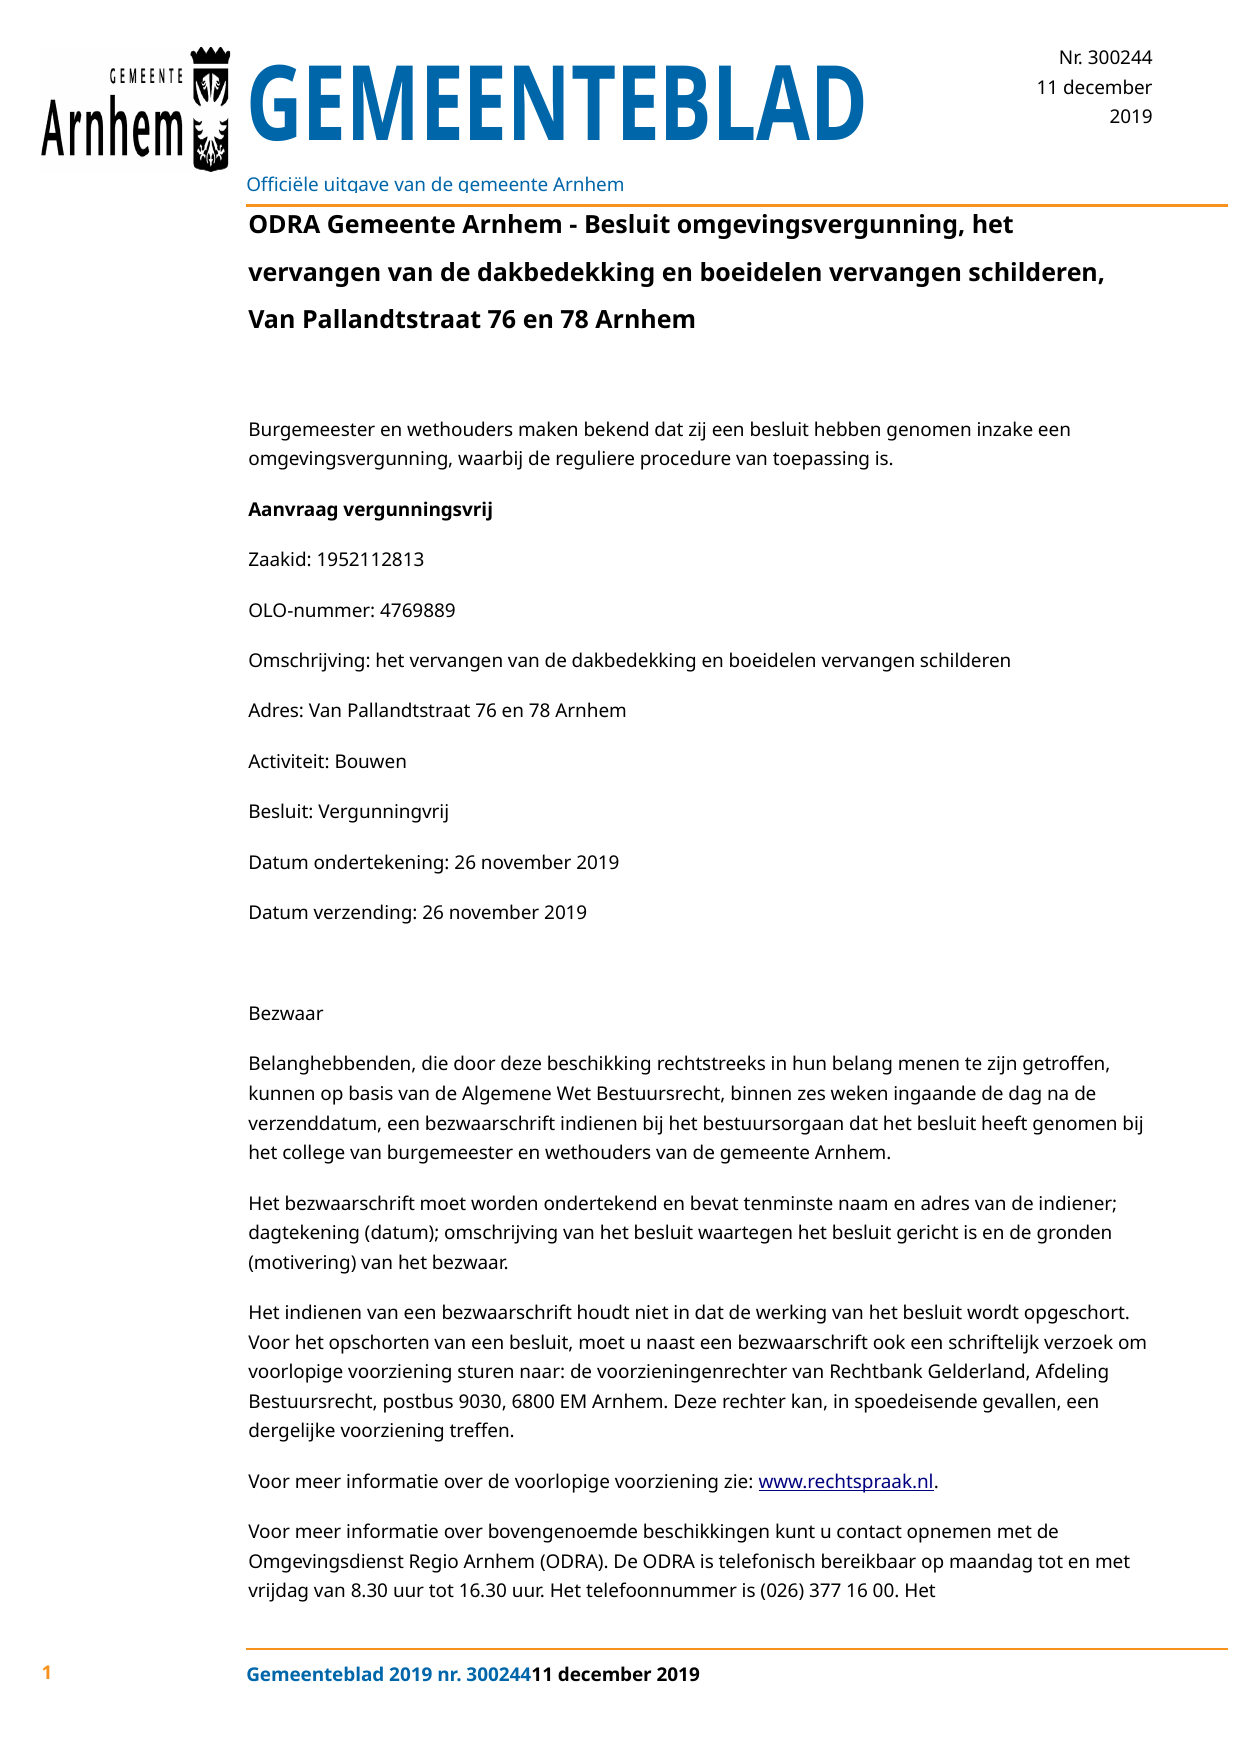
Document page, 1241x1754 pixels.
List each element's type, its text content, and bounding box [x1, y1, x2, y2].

text Adres: Van Pallandtstraat 76 en 78 Arnhem [248, 698, 1152, 723]
text Zaakid: 1952112813 [248, 546, 1152, 572]
picture [41, 47, 231, 172]
text Voor meer informatie over bovengenoemde beschikkingen kunt u contact opnemen met de Omgevingsdienst Regio Arnhem (ODRA). De ODRA is telefonisch bereikbaar op maandag tot en met vrijdag van 8.30 uur tot 16.30 uur. Het telefoonnummer is (026) 377 16 00. Het [248, 1518, 1152, 1603]
text Bezwaar [248, 1000, 1152, 1026]
text Het bezwaarschrift moet worden ondertekend en bevat tenminste naam en adres van de indiener; dagtekening (datum); omschrijving van het besluit waartegen het besluit gericht is en de gronden (motivering) van het bezwaar. [248, 1190, 1152, 1274]
text Burgemeester en wethouders maken bekend dat zij een besluit hebben genomen inzake een omgevingsvergunning, waarbij de reguliere procedure van toepassing is. [248, 416, 1152, 471]
text Datum verzending: 26 november 2019 [248, 899, 1152, 925]
text Voor meer informatie over de voorlopige voorziening zie: www.rechtspraak.nl. [248, 1468, 1152, 1494]
text Besluit: Vergunningvrij [248, 798, 1152, 824]
text OLO-nummer: 4769889 [248, 597, 1152, 622]
text Activiteit: Bouwen [248, 748, 1152, 774]
text Omschrijving: het vervangen van de dakbedekking en boeidelen vervangen schilderen [248, 647, 1152, 673]
text Aanvraag vergunningsvrij [248, 496, 1152, 522]
text Datum ondertekening: 26 november 2019 [248, 849, 1152, 874]
text ODRA Gemeente Arnhem - Besluit omgevingsvergunning, het vervangen van de dakbedekking en boeidelen vervangen schilderen, Van Pallandtstraat 76 en 78 Arnhem [248, 207, 1152, 336]
text Belanghebbenden, die door deze beschikking rechtstreeks in hun belang menen te zijn getroffen, kunnen op basis van de Algemene Wet Bestuursrecht, binnen zes weken ingaande de dag na de verzenddatum, een bezwaarschrift indienen bij het bestuursorgaan dat het besluit heeft genomen bij het college van burgemeester en wethouders van de gemeente Arnhem. [248, 1051, 1152, 1165]
text Het indienen van een bezwaarschrift houdt niet in dat de werking van het besluit wordt opgeschort. Voor het opschorten van een besluit, moet u naast een bezwaarschrift ook een schriftelijk verzoek om voorlopige voorziening sturen naar: de voorzieningenrechter van Rechtbank Gelderland, Afdeling Bestuursrecht, postbus 9030, 6800 EM Arnhem. Deze rechter kan, in spoedeisende gevallen, een dergelijke voorziening treffen. [248, 1299, 1152, 1443]
